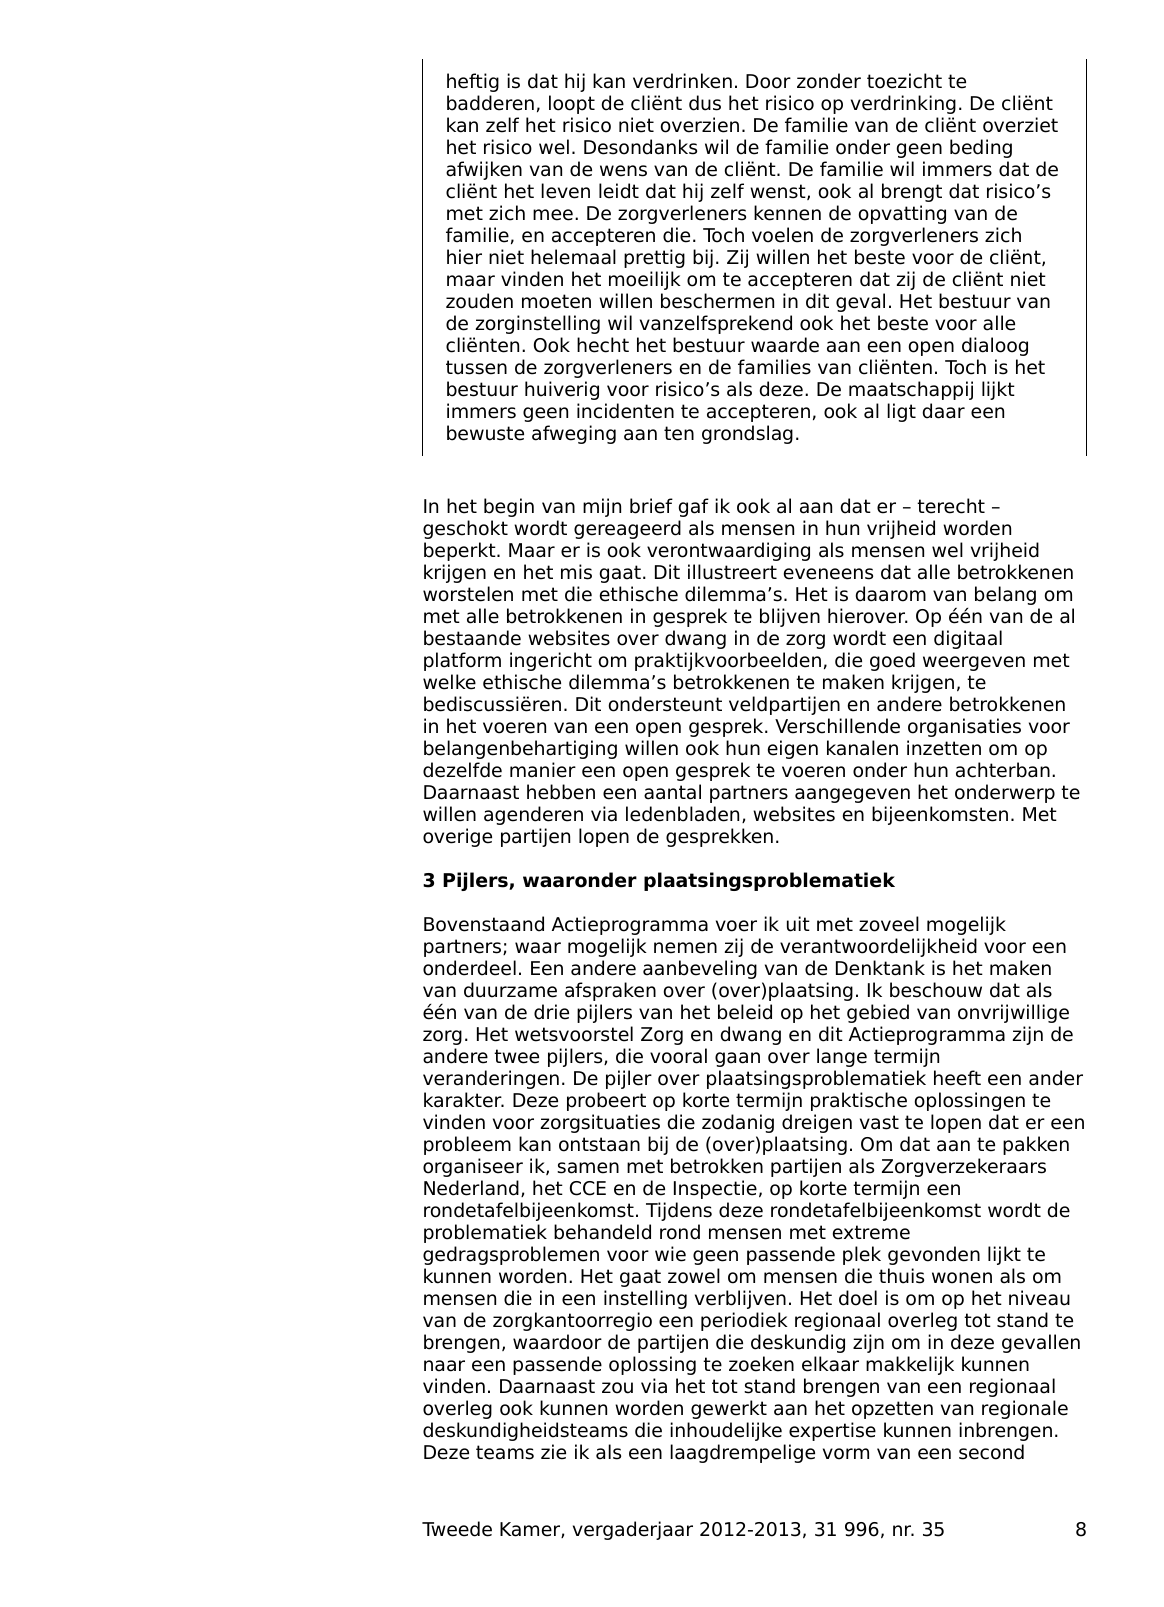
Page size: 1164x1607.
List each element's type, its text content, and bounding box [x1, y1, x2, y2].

text In het begin van mijn brief gaf ik ook al aan dat er – terecht – geschokt wordt gereageerd als mensen in hun vrijheid worden beperkt. Maar er is ook verontwaardiging als mensen wel vrijheid krijgen en het mis gaat. Dit illustreert eveneens dat alle betrokkenen worstelen met die ethische dilemma’s. Het is daarom van belang om met alle betrokkenen in gesprek te blijven hierover. Op één van de al bestaande websites over dwang in de zorg wordt een digitaal platform ingericht om praktijkvoorbeelden, die goed weergeven met welke ethische dilemma’s betrokkenen te maken krijgen, te bediscussiëren. Dit ondersteunt veldpartijen en andere betrokkenen in het voeren van een open gesprek. Verschillende organisaties voor belangenbehartiging willen ook hun eigen kanalen inzetten om op dezelfde manier een open gesprek te voeren onder hun achterban. Daarnaast hebben een aantal partners aangegeven het onderwerp te willen agenderen via ledenbladen, websites en bijeenkomsten. Met overige partijen lopen de gesprekken. [422, 496, 1087, 848]
table_header heftig is dat hij kan verdrinken. Door zonder toezicht te badderen, loopt de cliënt dus het risico op verdrinking. De cliënt kan zelf het risico niet overzien. De familie van de cliënt overziet het risico wel. Desondanks wil de familie onder geen beding afwijken van de wens van de cliënt. De familie wil immers dat de cliënt het leven leidt dat hij zelf wenst, ook al brengt dat risico’s met zich mee. De zorgverleners kennen de opvatting van de familie, en accepteren die. Toch voelen de zorgverleners zich hier niet helemaal prettig bij. Zij willen het beste voor de cliënt, maar vinden het moeilijk om te accepteren dat zij de cliënt niet zouden moeten willen beschermen in dit geval. Het bestuur van de zorginstelling wil vanzelfsprekend ook het beste voor alle cliënten. Ook hecht het bestuur waarde aan een open dialoog tussen de zorgverleners en de families van cliënten. Toch is het bestuur huiverig voor risico’s als deze. De maatschappij lijkt immers geen incidenten te accepteren, ook al ligt daar een bewuste afweging aan ten grondslag. [423, 59, 1086, 456]
text Bovenstaand Actieprogramma voer ik uit met zoveel mogelijk partners; waar mogelijk nemen zij de verantwoordelijkheid voor een onderdeel. Een andere aanbeveling van de Denktank is het maken van duurzame afspraken over (over)plaatsing. Ik beschouw dat als één van de drie pijlers van het beleid op het gebied van onvrijwillige zorg. Het wetsvoorstel Zorg en dwang en dit Actieprogramma zijn de andere twee pijlers, die vooral gaan over lange termijn veranderingen. De pijler over plaatsingsproblematiek heeft een ander karakter. Deze probeert op korte termijn praktische oplossingen te vinden voor zorgsituaties die zodanig dreigen vast te lopen dat er een probleem kan ontstaan bij de (over)plaatsing. Om dat aan te pakken organiseer ik, samen met betrokken partijen als Zorgverzekeraars Nederland, het CCE en de Inspectie, op korte termijn een rondetafelbijeenkomst. Tijdens deze rondetafelbijeenkomst wordt de problematiek behandeld rond mensen met extreme gedragsproblemen voor wie geen passende plek gevonden lijkt te kunnen worden. Het gaat zowel om mensen die thuis wonen als om mensen die in een instelling verblijven. Het doel is om op het niveau van de zorgkantoorregio een periodiek regionaal overleg tot stand te brengen, waardoor de partijen die deskundig zijn om in deze gevallen naar een passende oplossing te zoeken elkaar makkelijk kunnen vinden. Daarnaast zou via het tot stand brengen van een regionaal overleg ook kunnen worden gewerkt aan het opzetten van regionale deskundigheidsteams die inhoudelijke expertise kunnen inbrengen. Deze teams zie ik als een laagdrempelige vorm van een second [422, 914, 1087, 1464]
subtitle 3 Pijlers, waaronder plaatsingsproblematiek [422, 870, 1087, 892]
